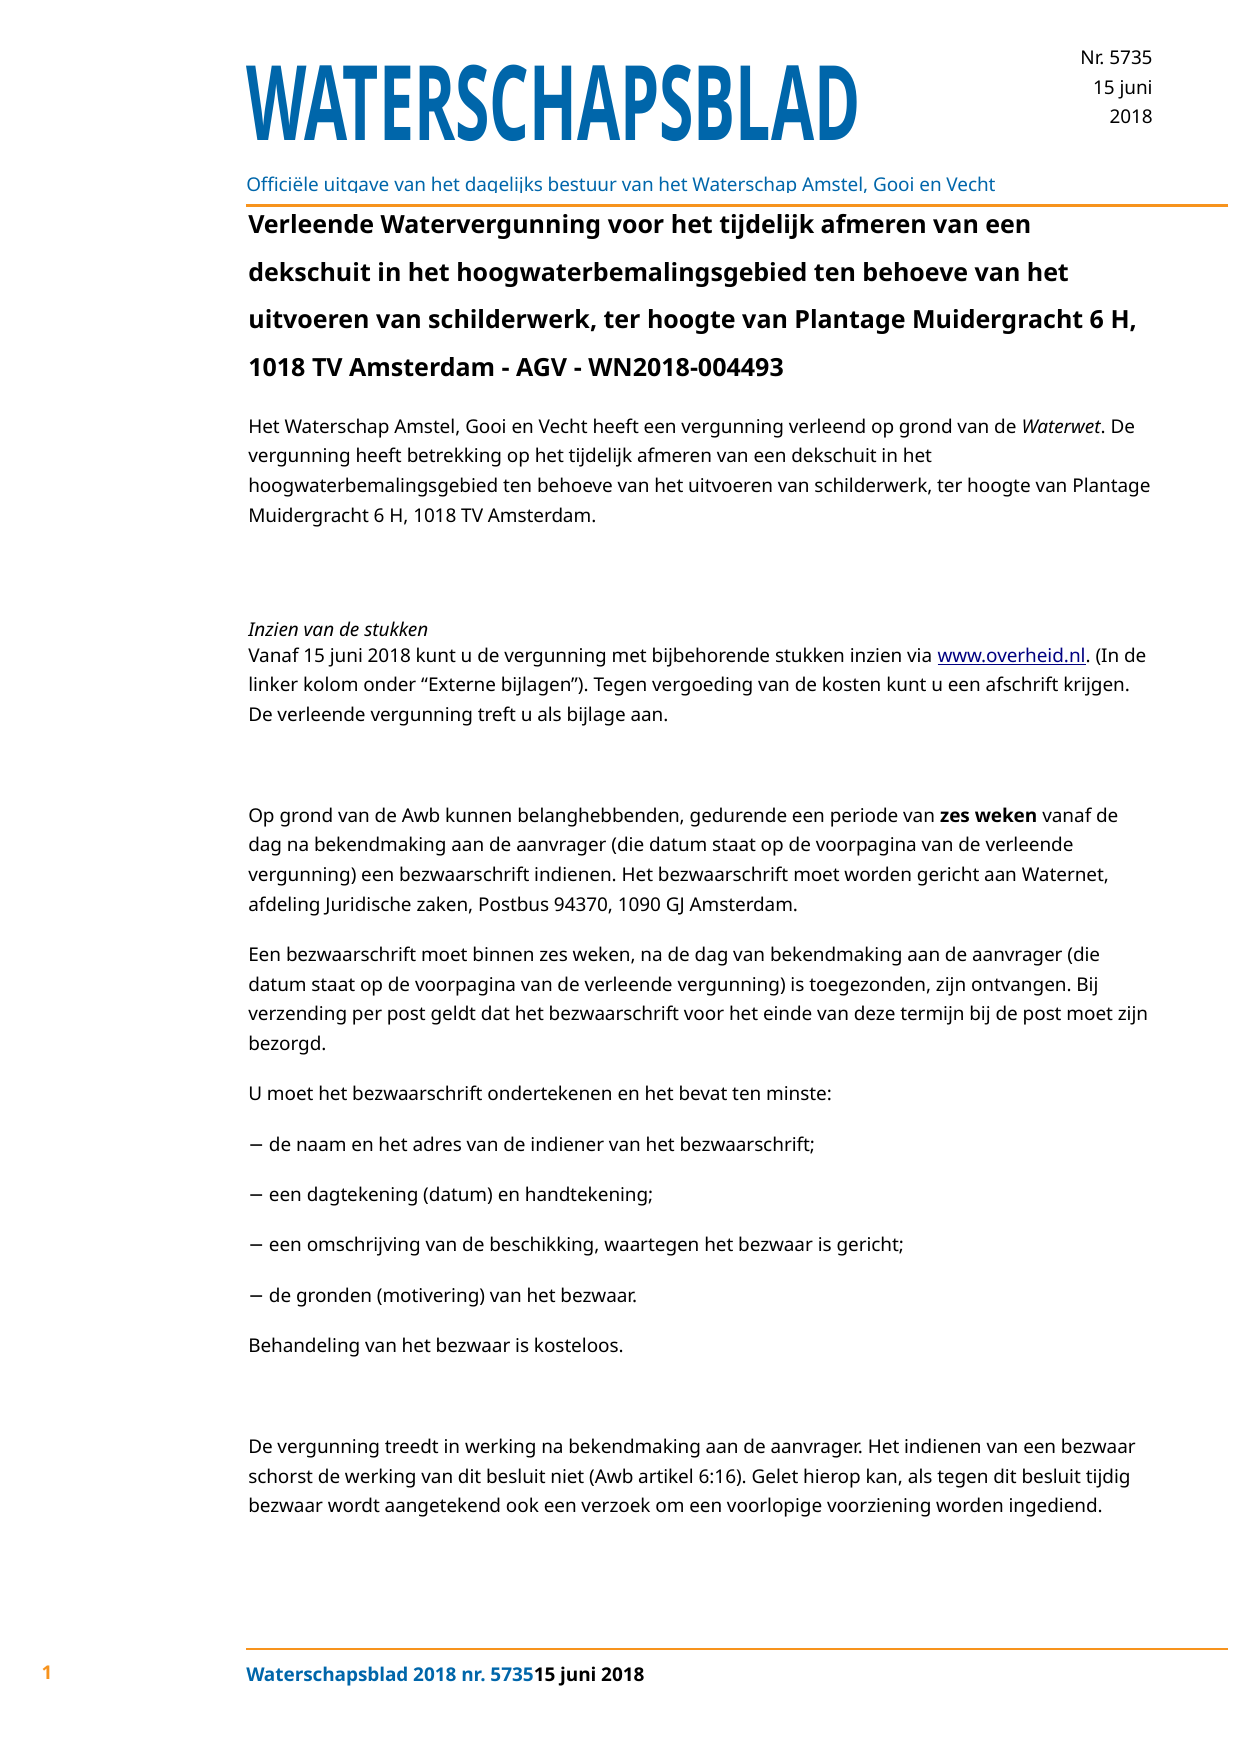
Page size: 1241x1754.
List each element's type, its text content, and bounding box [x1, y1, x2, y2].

text U moet het bezwaarschrift ondertekenen en het bevat ten minste: [248, 1080, 1152, 1106]
text Behandeling van het bezwaar is kosteloos. [248, 1332, 1152, 1358]
picture [41, 47, 231, 172]
text − een dagtekening (datum) en handtekening; [248, 1181, 1152, 1207]
text − de gronden (motivering) van het bezwaar. [248, 1282, 1152, 1308]
text Vanaf 15 juni 2018 kunt u de vergunning met bijbehorende stukken inzien via www.overheid.nl. (In de linker kolom onder “Externe bijlagen”). Tegen vergoeding van de kosten kunt u een afschrift krijgen. De verleende vergunning treft u als bijlage aan. [248, 642, 1152, 727]
text − de naam en het adres van de indiener van het bezwaarschrift; [248, 1131, 1152, 1156]
text Het Waterschap Amstel, Gooi en Vecht heeft een vergunning verleend op grond van de Waterwet. De vergunning heeft betrekking op het tijdelijk afmeren van een dekschuit in het hoogwaterbemalingsgebied ten behoeve van het uitvoeren van schilderwerk, ter hoogte van Plantage Muidergracht 6 H, 1018 TV Amsterdam. [248, 413, 1152, 528]
text Een bezwaarschrift moet binnen zes weken, na de dag van bekendmaking aan de aanvrager (die datum staat op de voorpagina van de verleende vergunning) is toegezonden, zijn ontvangen. Bij verzending per post geldt dat het bezwaarschrift voor het einde van deze termijn bij de post moet zijn bezorgd. [248, 941, 1152, 1056]
text − een omschrijving van de beschikking, waartegen het bezwaar is gericht; [248, 1232, 1152, 1257]
text Op grond van de Awb kunnen belanghebbenden, gedurende een periode van zes weken vanaf de dag na bekendmaking aan de aanvrager (die datum staat op de voorpagina van de verleende vergunning) een bezwaarschrift indienen. Het bezwaarschrift moet worden gericht aan Waternet, afdeling Juridische zaken, Postbus 94370, 1090 GJ Amsterdam. [248, 802, 1152, 916]
text De vergunning treedt in werking na bekendmaking aan de aanvrager. Het indienen van een bezwaar schorst de werking van dit besluit niet (Awb artikel 6:16). Gelet hierop kan, als tegen dit besluit tijdig bezwaar wordt aangetekend ook een verzoek om een voorlopige voorziening worden ingediend. [248, 1433, 1152, 1518]
text Inzien van de stukken [248, 616, 1152, 642]
text Verleende Watervergunning voor het tijdelijk afmeren van een dekschuit in het hoogwaterbemalingsgebied ten behoeve van het uitvoeren van schilderwerk, ter hoogte van Plantage Muidergracht 6 H, 1018 TV Amsterdam - AGV - WN2018-004493 [248, 207, 1152, 384]
